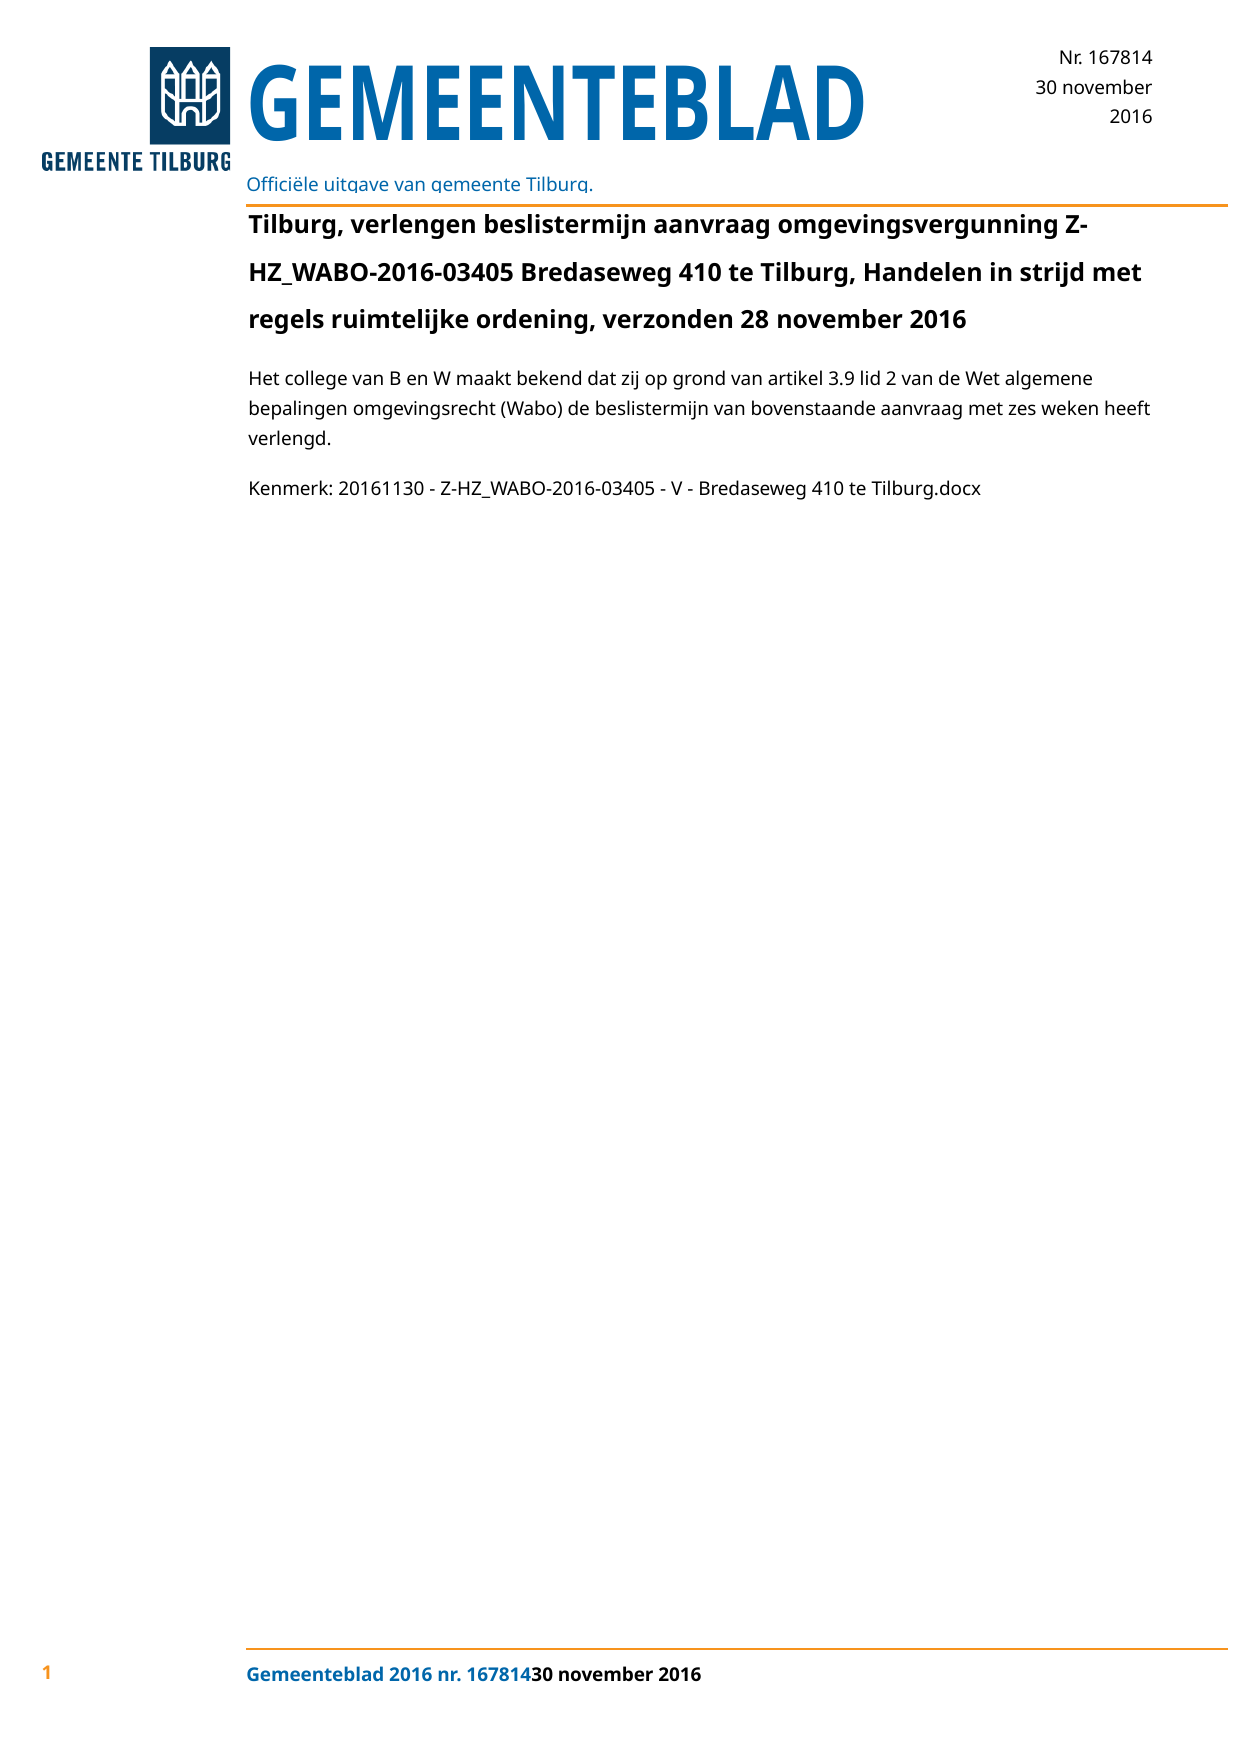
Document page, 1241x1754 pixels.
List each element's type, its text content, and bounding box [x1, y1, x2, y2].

text Tilburg, verlengen beslistermijn aanvraag omgevingsvergunning Z-HZ_WABO-2016-03405 Bredaseweg 410 te Tilburg, Handelen in strijd met regels ruimtelijke ordening, verzonden 28 november 2016 [248, 207, 1152, 336]
text Het college van B en W maakt bekend dat zij op grond van artikel 3.9 lid 2 van de Wet algemene bepalingen omgevingsrecht (Wabo) de beslistermijn van bovenstaande aanvraag met zes weken heeft verlengd. [248, 366, 1152, 450]
text Kenmerk: 20161130 - Z-HZ_WABO-2016-03405 - V - Bredaseweg 410 te Tilburg.docx [248, 475, 1152, 501]
picture [41, 47, 231, 172]
